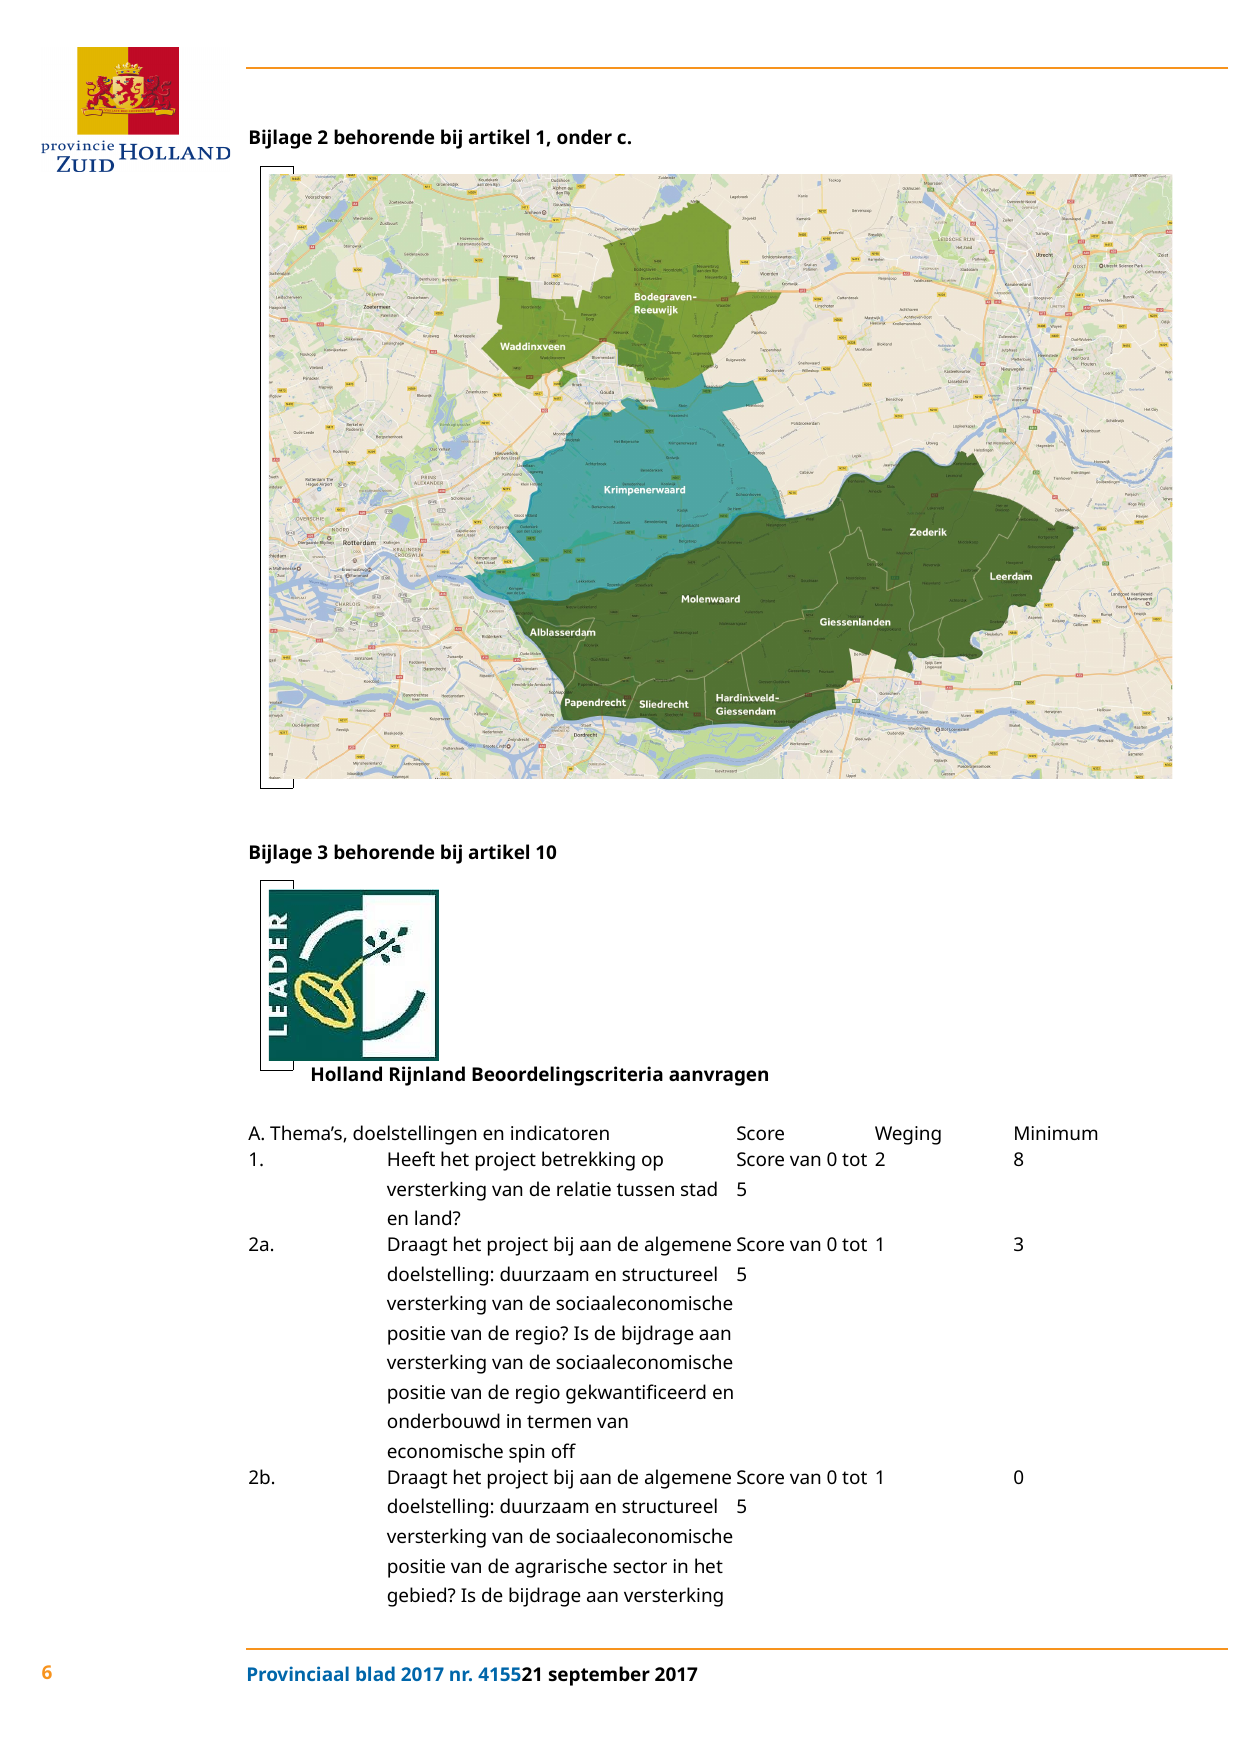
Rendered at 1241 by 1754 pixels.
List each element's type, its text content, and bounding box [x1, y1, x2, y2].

text Bijlage 3 behorende bij artikel 10 [248, 839, 1152, 865]
table_header Weging [875, 1121, 1013, 1146]
table_cell 2 [875, 1146, 1013, 1231]
table_header Score [736, 1121, 874, 1146]
picture [41, 47, 231, 172]
table_cell Score van 0 tot 5 [736, 1146, 874, 1231]
table_cell 0 [1013, 1464, 1152, 1608]
table_cell Heeft het project betrekking op versterking van de relatie tussen stad en land? [387, 1146, 736, 1231]
table_cell 3 [1013, 1231, 1152, 1464]
table_header A. Thema’s, doelstellingen en indicatoren [248, 1121, 736, 1146]
table_cell Score van 0 tot 5 [736, 1464, 874, 1608]
table_cell 2a. [248, 1231, 387, 1464]
table_cell 8 [1013, 1146, 1152, 1231]
table_cell 2b. [248, 1464, 387, 1608]
table_header Minimum [1013, 1121, 1152, 1146]
table_cell 1. [248, 1146, 387, 1231]
picture [268, 889, 439, 1061]
picture [268, 174, 1173, 779]
text Bijlage 2 behorende bij artikel 1, onder c. [248, 124, 1152, 150]
text Holland Rijnland Beoordelingscriteria aanvragen [248, 868, 1152, 1087]
table_cell 1 [875, 1231, 1013, 1464]
table_cell Draagt het project bij aan de algemene doelstelling: duurzaam en structureel versterking van de sociaaleconomische positie van de regio? Is de bijdrage aan versterking van de sociaaleconomische positie van de regio gekwantificeerd en onderbouwd in termen van economische spin off [387, 1231, 736, 1464]
table_cell Score van 0 tot 5 [736, 1231, 874, 1464]
table_cell 1 [875, 1464, 1013, 1608]
table_cell Draagt het project bij aan de algemene doelstelling: duurzaam en structureel versterking van de sociaaleconomische positie van de agrarische sector in het gebied? Is de bijdrage aan versterking [387, 1464, 736, 1608]
